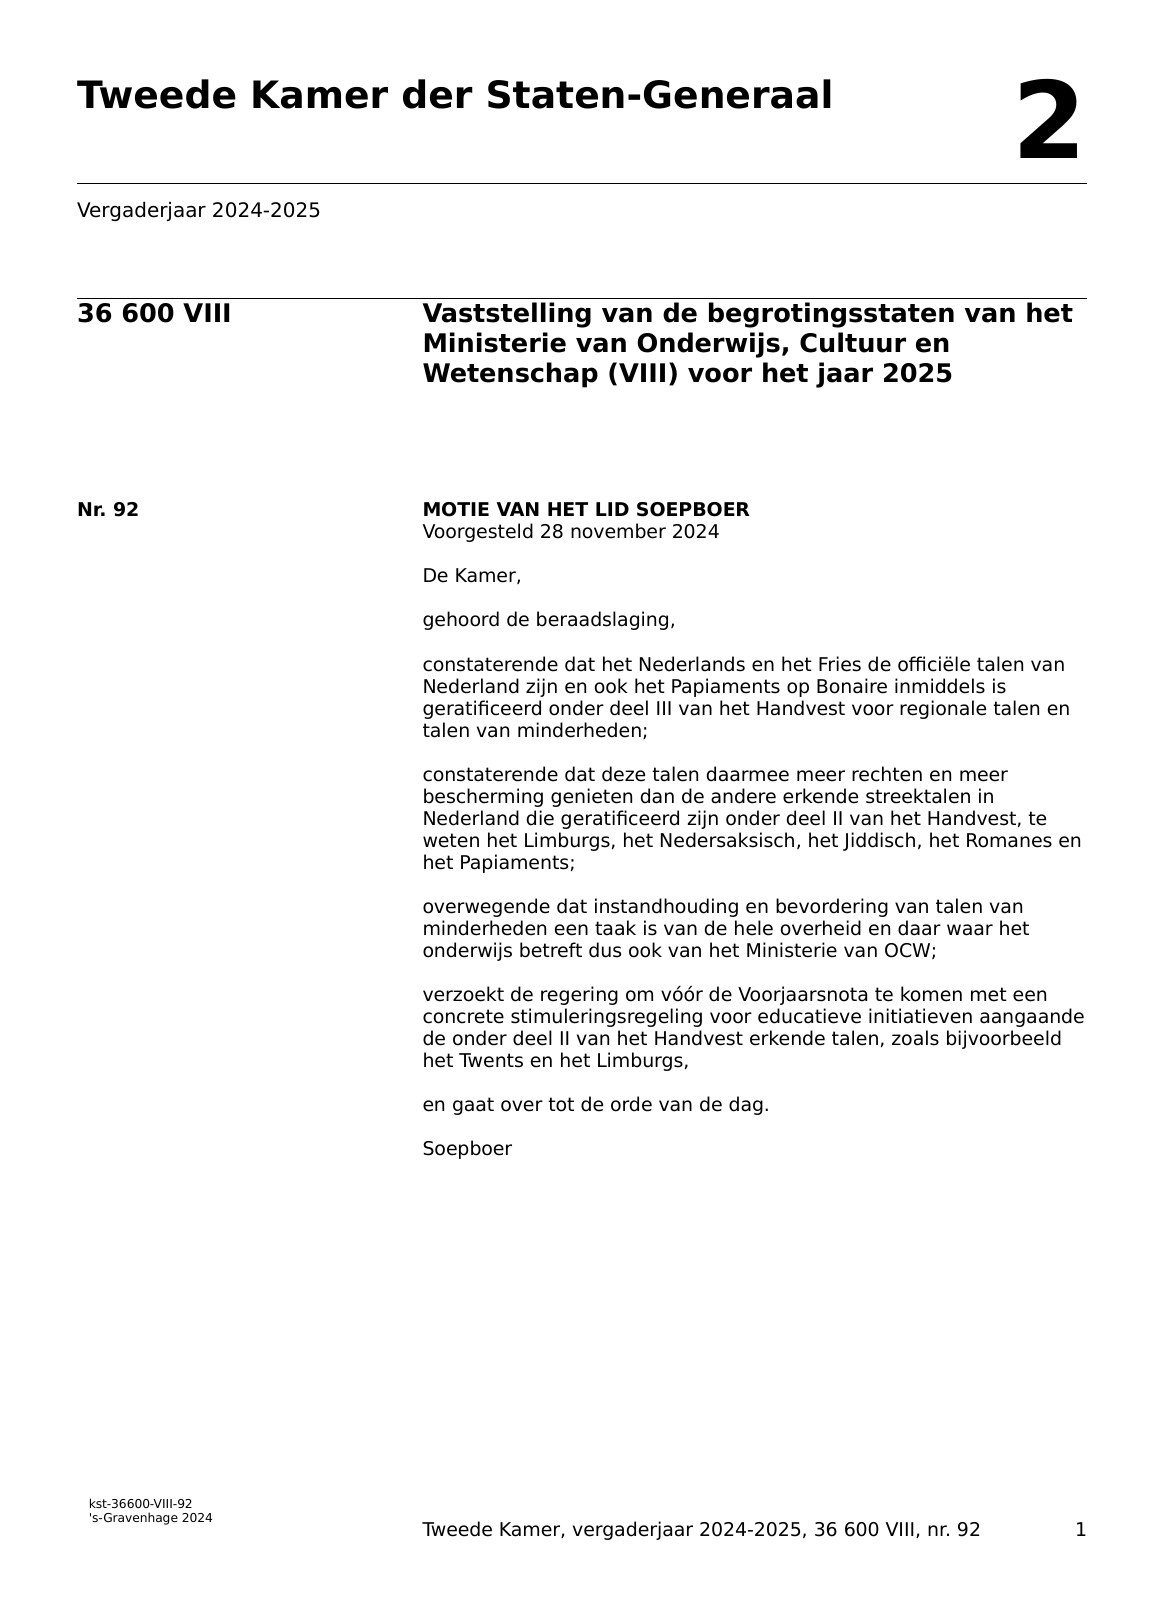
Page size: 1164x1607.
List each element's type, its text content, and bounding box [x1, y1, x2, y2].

table_header Tweede Kamer der Staten-Generaal [77, 59, 886, 183]
text verzoekt de regering om vóór de Voorjaarsnota te komen met een concrete stimuleringsregeling voor educatieve initiatieven aangaande de onder deel II van het Handvest erkende talen, zoals bijvoorbeeld het Twents en het Limburgs, [422, 984, 1087, 1072]
text De Kamer, [422, 565, 1087, 587]
text Soepboer [422, 1138, 1087, 1160]
text en gaat over tot de orde van de dag. [422, 1094, 1087, 1116]
table_header 2 [886, 59, 1087, 183]
text 's-Gravenhage 2024 [88, 1511, 323, 1525]
subtitle 36 600 VIII Vaststelling van de begrotingsstaten van het Ministerie van Onderwijs, Cultuur en Wetenschap (VIII) voor het jaar 2025 [77, 299, 1087, 388]
text constaterende dat deze talen daarmee meer rechten en meer bescherming genieten dan de andere erkende streektalen in Nederland die geratificeerd zijn onder deel II van het Handvest, te weten het Limburgs, het Nedersaksisch, het Jiddisch, het Romanes en het Papiaments; [422, 764, 1087, 873]
text gehoord de beraadslaging, [422, 609, 1087, 631]
text kst-36600-VIII-92 [88, 1497, 323, 1511]
table_cell Vergaderjaar 2024-2025 [77, 184, 1087, 298]
subtitle Nr. 92 MOTIE VAN HET LID SOEPBOER [77, 499, 1087, 521]
text Voorgesteld 28 november 2024 [422, 521, 1087, 543]
text overwegende dat instandhouding en bevordering van talen van minderheden een taak is van de hele overheid en daar waar het onderwijs betreft dus ook van het Ministerie van OCW; [422, 896, 1087, 962]
text constaterende dat het Nederlands en het Fries de officiële talen van Nederland zijn en ook het Papiaments op Bonaire inmiddels is geratificeerd onder deel III van het Handvest voor regionale talen en talen van minderheden; [422, 653, 1087, 741]
